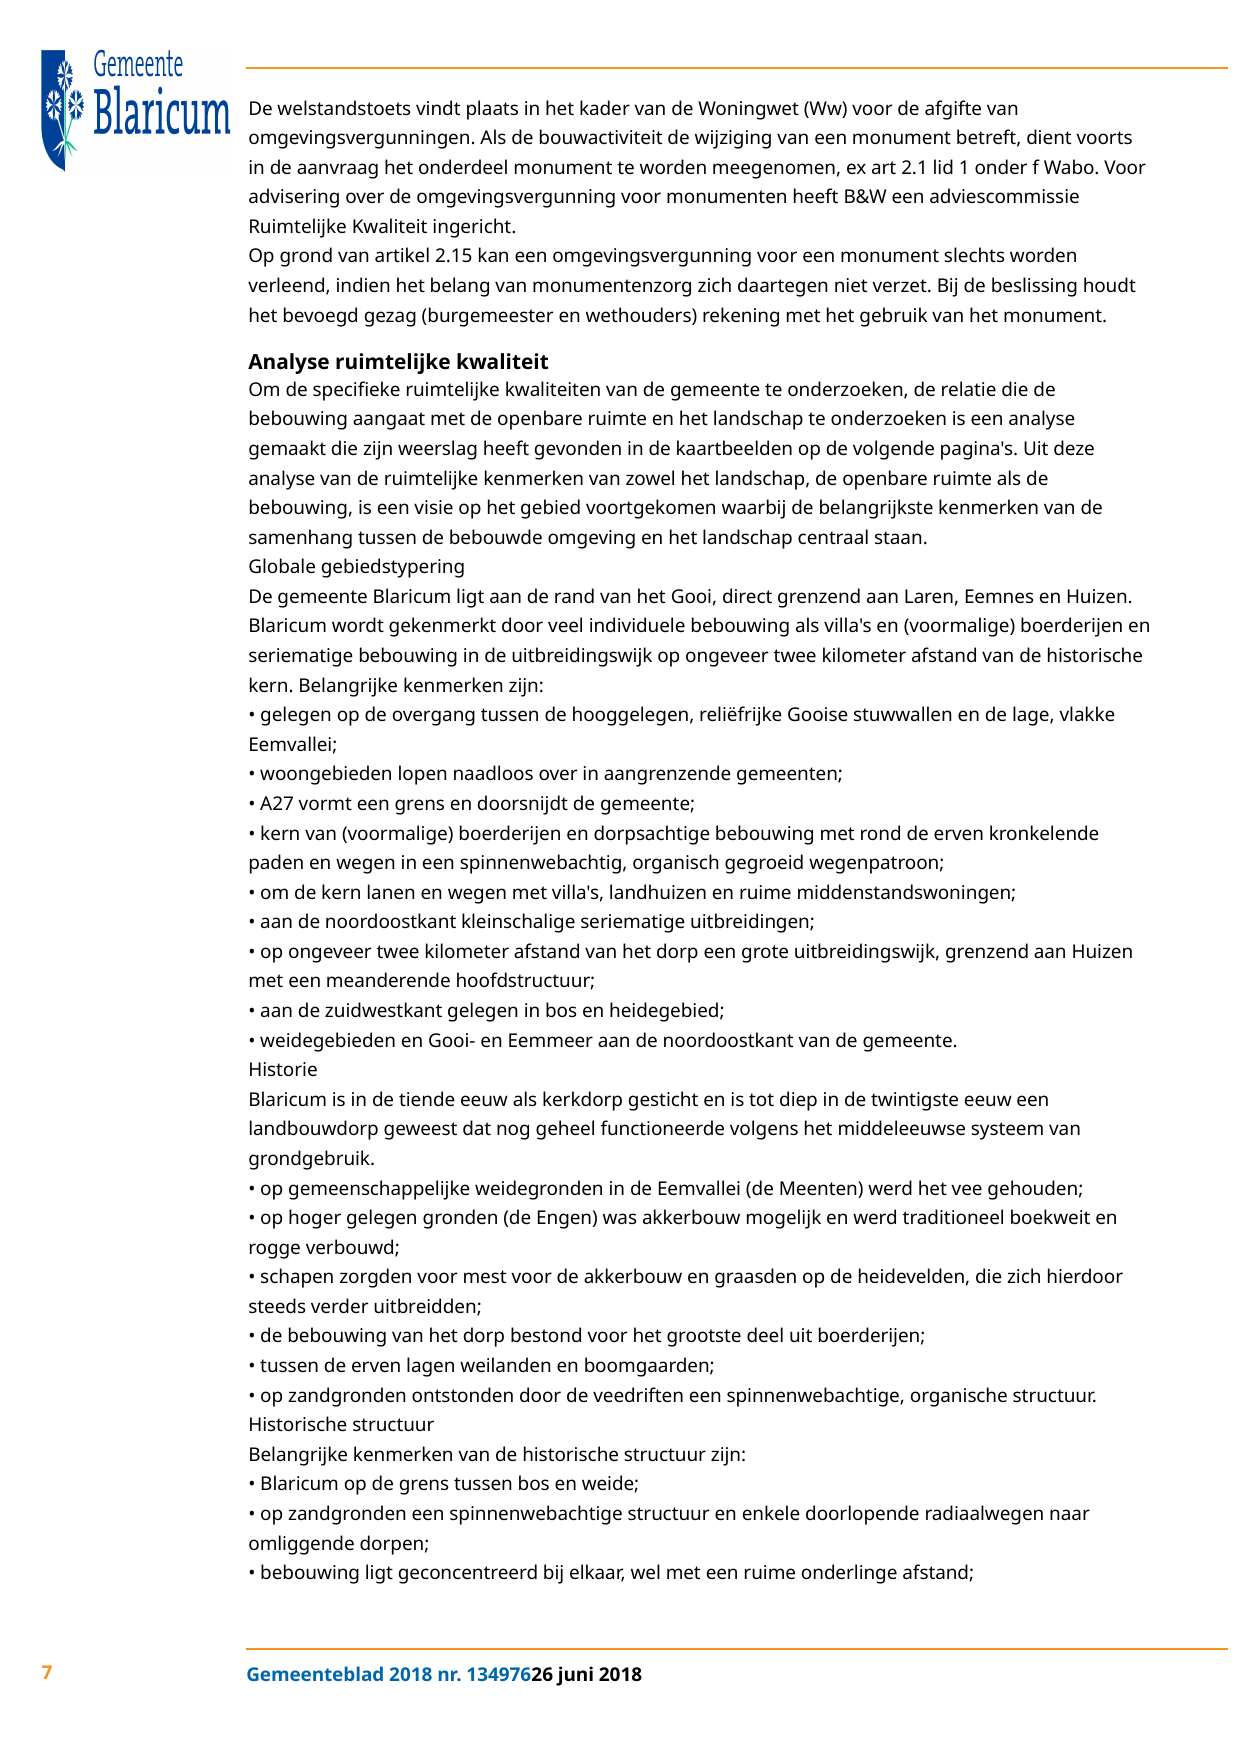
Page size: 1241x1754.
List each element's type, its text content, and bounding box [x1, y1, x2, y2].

text • om de kern lanen en wegen met villa's, landhuizen en ruime middenstandswoningen; [248, 879, 1152, 904]
text • op zandgronden ontstonden door de veedriften een spinnenwebachtige, organische structuur. [248, 1382, 1152, 1407]
text • gelegen op de overgang tussen de hooggelegen, reliëfrijke Gooise stuwwallen en de lage, vlakke Eemvallei; [248, 701, 1152, 757]
text • op ongeveer twee kilometer afstand van het dorp een grote uitbreidingswijk, grenzend aan Huizen met een meanderende hoofdstructuur; [248, 938, 1152, 993]
text • de bebouwing van het dorp bestond voor het grootste deel uit boerderijen; [248, 1323, 1152, 1348]
text • op hoger gelegen gronden (de Engen) was akkerbouw mogelijk en werd traditioneel boekweit en rogge verbouwd; [248, 1204, 1152, 1259]
text • op gemeenschappelijke weidegronden in de Eemvallei (de Meenten) werd het vee gehouden; [248, 1175, 1152, 1200]
text • woongebieden lopen naadloos over in aangrenzende gemeenten; [248, 761, 1152, 786]
text • kern van (voormalige) boerderijen en dorpsachtige bebouwing met rond de erven kronkelende paden en wegen in een spinnenwebachtig, organisch gegroeid wegenpatroon; [248, 820, 1152, 875]
text • op zandgronden een spinnenwebachtige structuur en enkele doorlopende radiaalwegen naar omliggende dorpen; [248, 1500, 1152, 1555]
text Op grond van artikel 2.15 kan een omgevingsvergunning voor een monument slechts worden verleend, indien het belang van monumentenzorg zich daartegen niet verzet. Bij de beslissing houdt het bevoegd gezag (burgemeester en wethouders) rekening met het gebruik van het monument. [248, 243, 1152, 328]
text • aan de zuidwestkant gelegen in bos en heidegebied; [248, 997, 1152, 1023]
text Om de specifieke ruimtelijke kwaliteiten van de gemeente te onderzoeken, de relatie die de bebouwing aangaat met de openbare ruimte en het landschap te onderzoeken is een analyse gemaakt die zijn weerslag heeft gevonden in de kaartbeelden op de volgende pagina's. Uit deze analyse van de ruimtelijke kenmerken van zowel het landschap, de openbare ruimte als de bebouwing, is een visie op het gebied voortgekomen waarbij de belangrijkste kenmerken van de samenhang tussen de bebouwde omgeving en het landschap centraal staan. [248, 376, 1152, 549]
text Blaricum is in de tiende eeuw als kerkdorp gesticht en is tot diep in de twintigste eeuw een landbouwdorp geweest dat nog geheel functioneerde volgens het middeleeuwse systeem van grondgebruik. [248, 1086, 1152, 1171]
text • tussen de erven lagen weilanden en boomgaarden; [248, 1352, 1152, 1378]
text Belangrijke kenmerken van de historische structuur zijn: [248, 1441, 1152, 1467]
text • weidegebieden en Gooi- en Eemmeer aan de noordoostkant van de gemeente. [248, 1027, 1152, 1052]
text De gemeente Blaricum ligt aan de rand van het Gooi, direct grenzend aan Laren, Eemnes en Huizen. Blaricum wordt gekenmerkt door veel individuele bebouwing als villa's en (voormalige) boerderijen en seriematige bebouwing in de uitbreidingswijk op ongeveer twee kilometer afstand van de historische kern. Belangrijke kenmerken zijn: [248, 583, 1152, 697]
text • schapen zorgden voor mest voor de akkerbouw en graasden op de heidevelden, die zich hierdoor steeds verder uitbreidden; [248, 1263, 1152, 1319]
text Historie [248, 1056, 1152, 1082]
picture [41, 47, 231, 172]
text Historische structuur [248, 1411, 1152, 1437]
text • Blaricum op de grens tussen bos en weide; [248, 1471, 1152, 1496]
text • A27 vormt een grens en doorsnijdt de gemeente; [248, 790, 1152, 816]
text Globale gebiedstypering [248, 553, 1152, 579]
text Analyse ruimtelijke kwaliteit [248, 347, 1152, 376]
text De welstandstoets vindt plaats in het kader van de Woningwet (Ww) voor de afgifte van omgevingsvergunningen. Als de bouwactiviteit de wijziging van een monument betreft, dient voorts in de aanvraag het onderdeel monument te worden meegenomen, ex art 2.1 lid 1 onder f Wabo. Voor advisering over de omgevingsvergunning voor monumenten heeft B&W een adviescommissie Ruimtelijke Kwaliteit ingericht. [248, 95, 1152, 239]
text • aan de noordoostkant kleinschalige seriematige uitbreidingen; [248, 908, 1152, 934]
text • bebouwing ligt geconcentreerd bij elkaar, wel met een ruime onderlinge afstand; [248, 1559, 1152, 1585]
